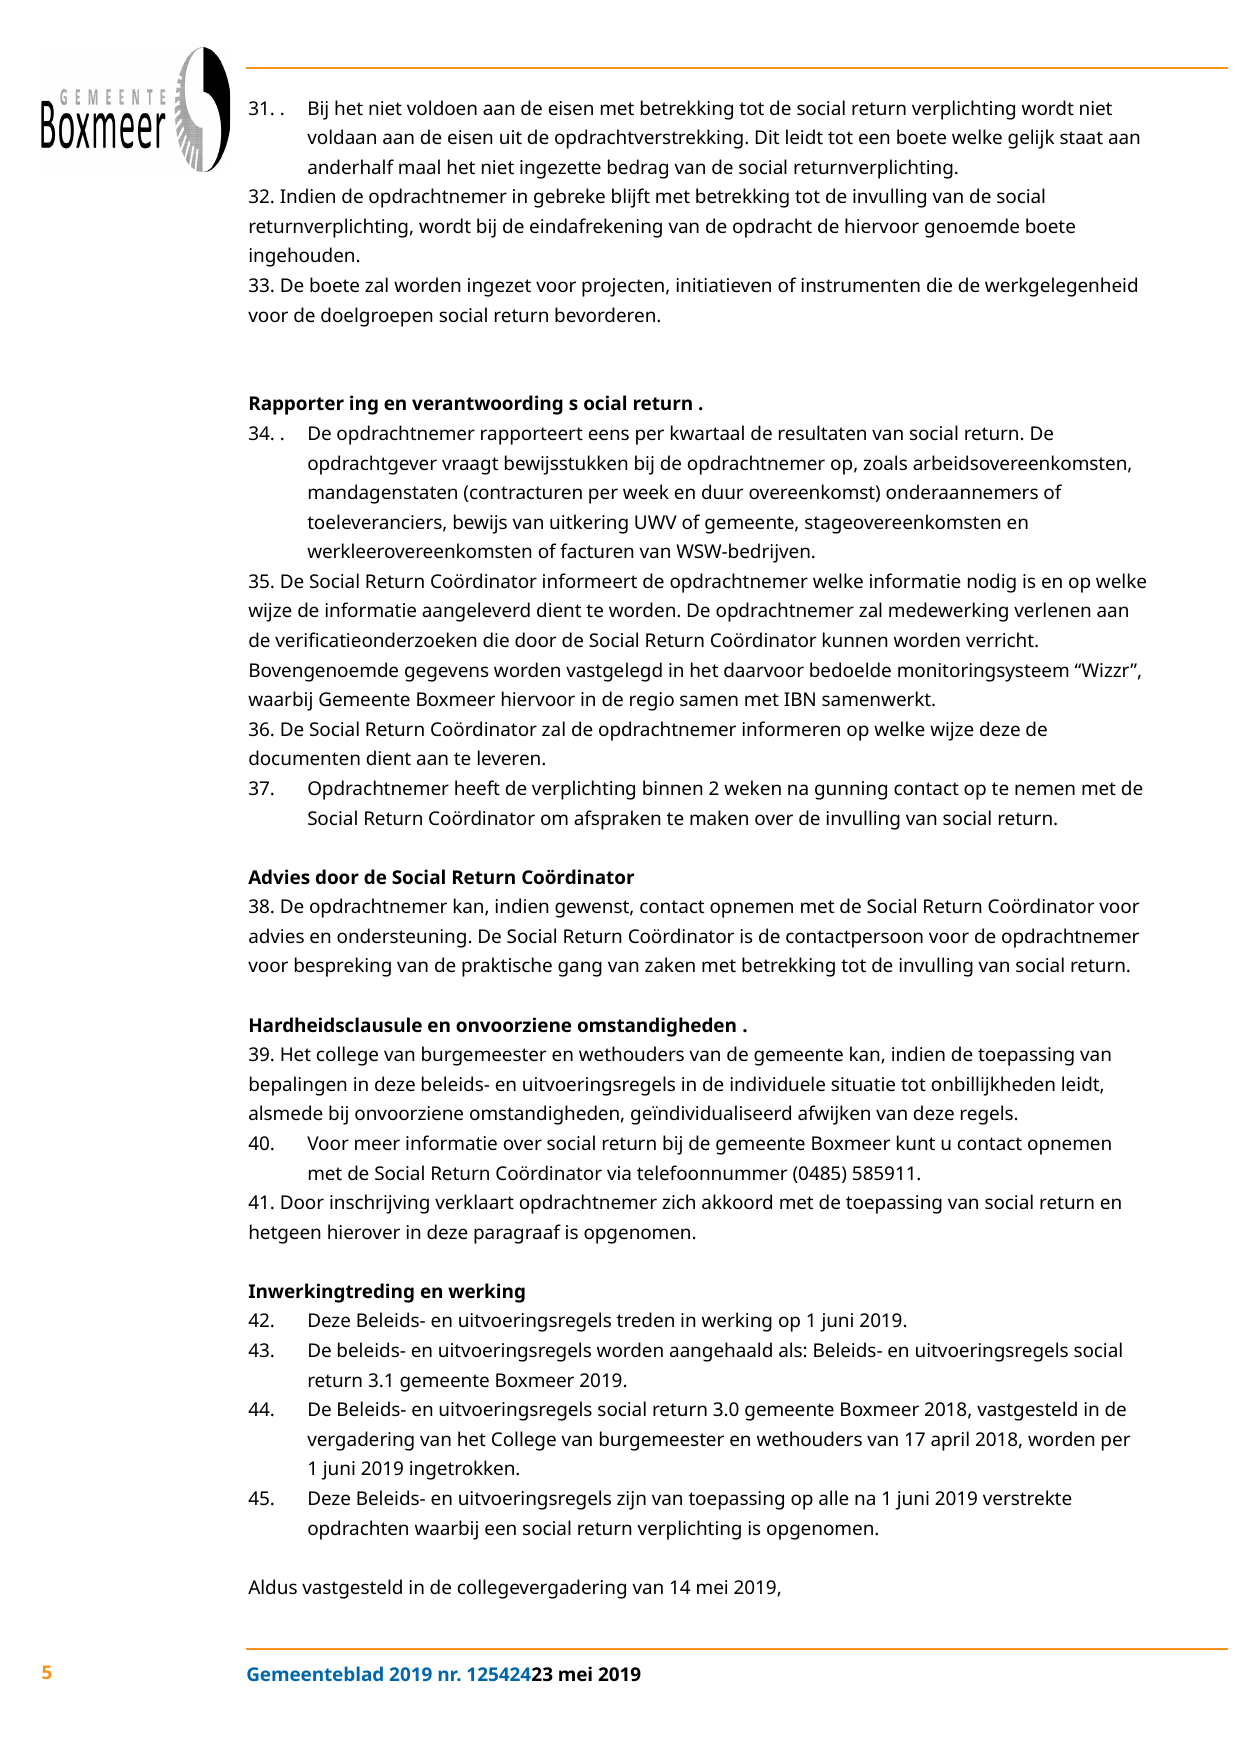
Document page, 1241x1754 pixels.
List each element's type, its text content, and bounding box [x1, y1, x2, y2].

list Bij het niet voldoen aan de eisen met betrekking tot de social return verplichting wordt niet voldaan aan de eisen uit de opdrachtverstrekking. Dit leidt tot een boete welke gelijk staat aan anderhalf maal het niet ingezette bedrag van de social returnverplichting. [248, 95, 1152, 180]
text Aldus vastgesteld in de collegevergadering van 14 mei 2019, [248, 1574, 1152, 1600]
text 33. De boete zal worden ingezet voor projecten, initiatieven of instrumenten die de werkgelegenheid voor de doelgroepen social return bevorderen. [248, 272, 1152, 328]
list Opdrachtnemer heeft de verplichting binnen 2 weken na gunning contact op te nemen met de Social Return Coördinator om afspraken te maken over de invulling van social return. [248, 775, 1152, 831]
text 39. Het college van burgemeester en wethouders van de gemeente kan, indien de toepassing van bepalingen in deze beleids- en uitvoeringsregels in de individuele situatie tot onbillijkheden leidt, alsmede bij onvoorziene omstandigheden, geïndividualiseerd afwijken van deze regels. [248, 1041, 1152, 1126]
list 1 juni 2019 ingetrokken. [248, 1456, 1152, 1481]
text 35. De Social Return Coördinator informeert de opdrachtnemer welke informatie nodig is en op welke wijze de informatie aangeleverd dient te worden. De opdrachtnemer zal medewerking verlenen aan de verificatieonderzoeken die door de Social Return Coördinator kunnen worden verricht. Bovengenoemde gegevens worden vastgelegd in het daarvoor bedoelde monitoringsysteem “Wizzr”, waarbij Gemeente Boxmeer hiervoor in de regio samen met IBN samenwerkt. [248, 568, 1152, 712]
text 38. De opdrachtnemer kan, indien gewenst, contact opnemen met de Social Return Coördinator voor advies en ondersteuning. De Social Return Coördinator is de contactpersoon voor de opdrachtnemer voor bespreking van de praktische gang van zaken met betrekking tot de invulling van social return. [248, 893, 1152, 978]
list Deze Beleids- en uitvoeringsregels zijn van toepassing op alle na 1 juni 2019 verstrekte opdrachten waarbij een social return verplichting is opgenomen. [248, 1485, 1152, 1541]
list Deze Beleids- en uitvoeringsregels treden in werking op 1 juni 2019. [248, 1308, 1152, 1333]
list De beleids- en uitvoeringsregels worden aangehaald als: Beleids- en uitvoeringsregels social return 3.1 gemeente Boxmeer 2019. [248, 1337, 1152, 1393]
list De Beleids- en uitvoeringsregels social return 3.0 gemeente Boxmeer 2018, vastgesteld in de vergadering van het College van burgemeester en wethouders van 17 april 2018, worden per [248, 1396, 1152, 1452]
text 36. De Social Return Coördinator zal de opdrachtnemer informeren op welke wijze deze de documenten dient aan te leveren. [248, 716, 1152, 771]
text 32. Indien de opdrachtnemer in gebreke blijft met betrekking tot de invulling van de social returnverplichting, wordt bij de eindafrekening van de opdracht de hiervoor genoemde boete ingehouden. [248, 183, 1152, 268]
list Voor meer informatie over social return bij de gemeente Boxmeer kunt u contact opnemen met de Social Return Coördinator via telefoonnummer (0485) 585911. [248, 1130, 1152, 1186]
text Advies door de Social Return Coördinator [248, 864, 1152, 890]
text Inwerkingtreding en werking [248, 1278, 1152, 1304]
text Hardheidsclausule en onvoorziene omstandigheden . [248, 1012, 1152, 1038]
text Rapporter ing en verantwoording s ocial return . [248, 391, 1152, 416]
picture [41, 47, 231, 172]
text 41. Door inschrijving verklaart opdrachtnemer zich akkoord met de toepassing van social return en hetgeen hierover in deze paragraaf is opgenomen. [248, 1189, 1152, 1245]
list De opdrachtnemer rapporteert eens per kwartaal de resultaten van social return. De opdrachtgever vraagt bewijsstukken bij de opdrachtnemer op, zoals arbeidsovereenkomsten, mandagenstaten (contracturen per week en duur overeenkomst) onderaannemers of toeleveranciers, bewijs van uitkering UWV of gemeente, stageovereenkomsten en werkleerovereenkomsten of facturen van WSW-bedrijven. [248, 420, 1152, 564]
